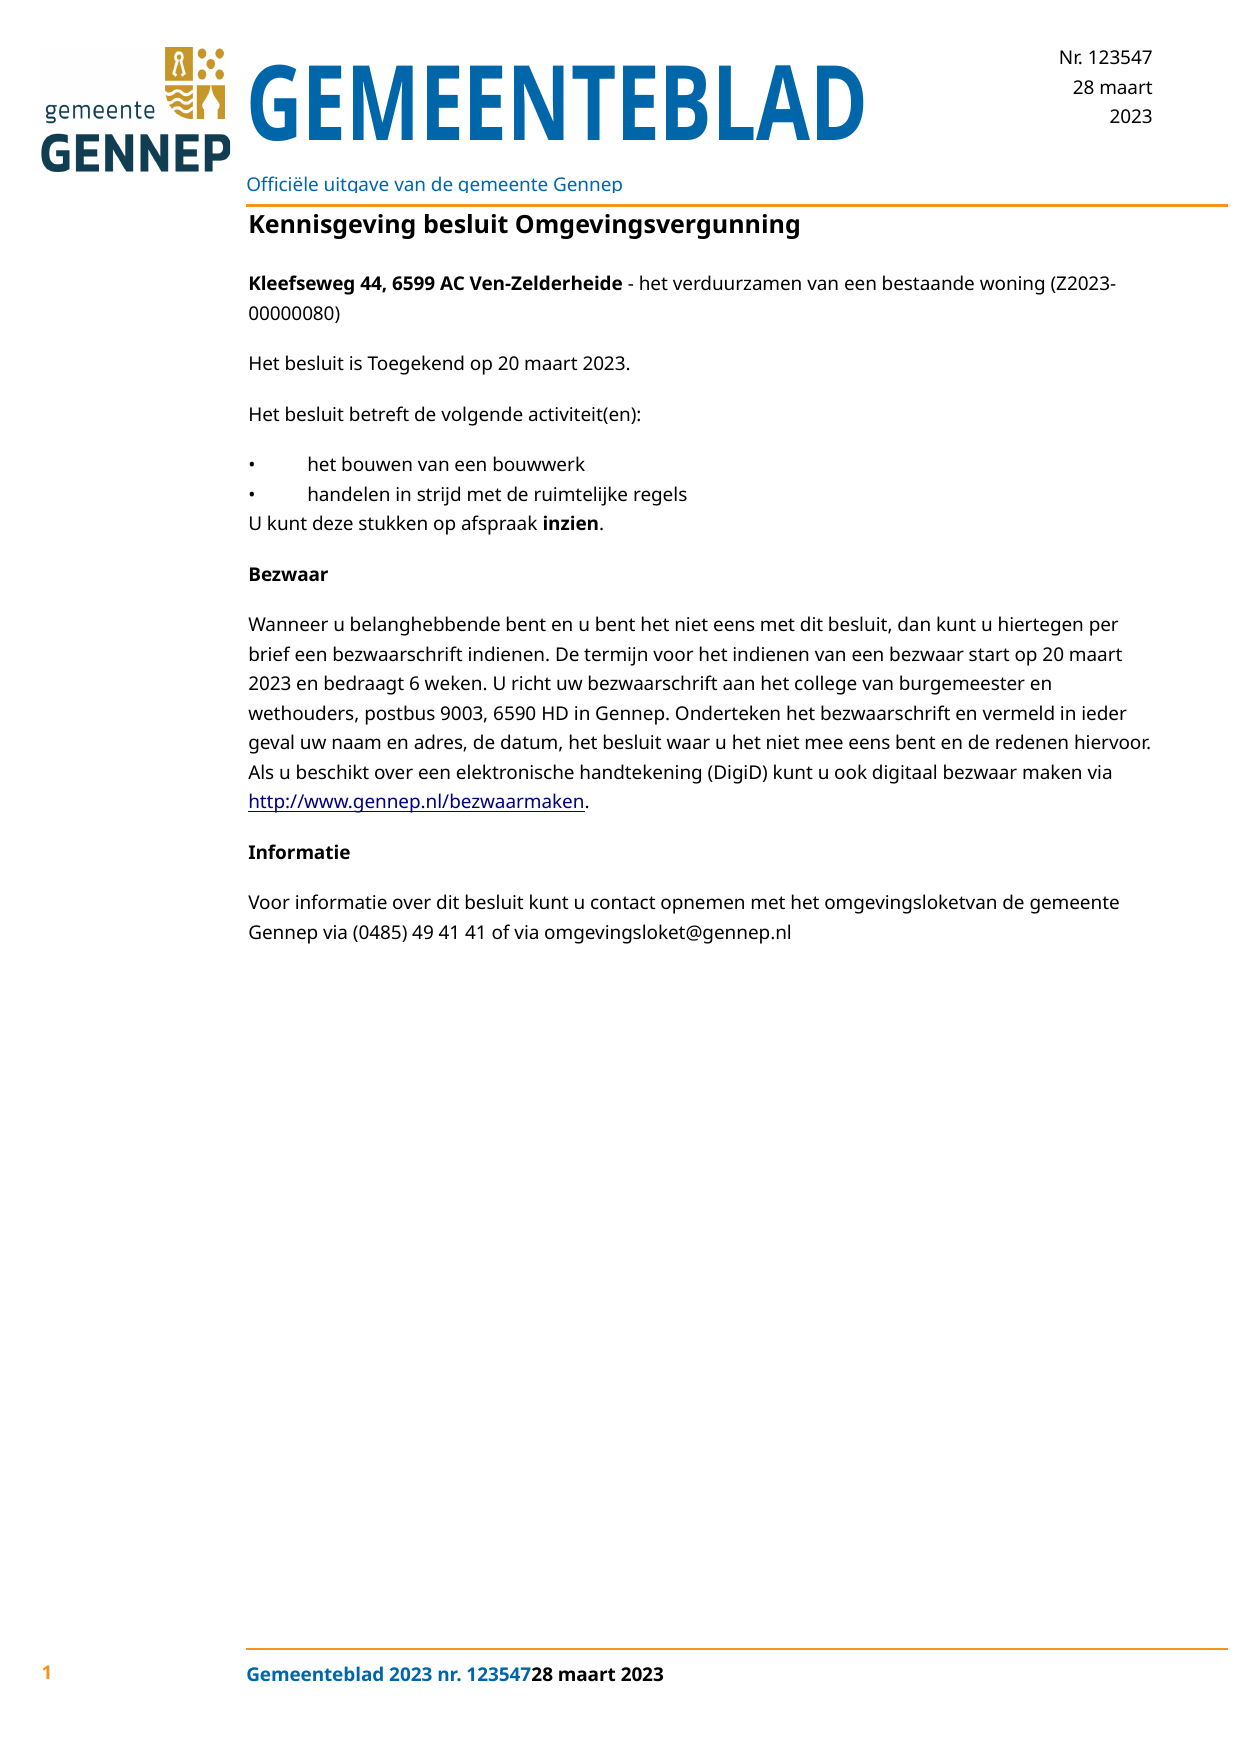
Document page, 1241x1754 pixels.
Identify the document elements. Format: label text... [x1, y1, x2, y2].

text Het besluit betreft de volgende activiteit(en): [248, 401, 1152, 426]
text Kleefseweg 44, 6599 AC Ven-Zelderheide - het verduurzamen van een bestaande woning (Z2023-00000080) [248, 270, 1152, 326]
picture [41, 47, 231, 172]
text Voor informatie over dit besluit kunt u contact opnemen met het omgevingsloketvan de gemeente Gennep via (0485) 49 41 41 of via omgevingsloket@gennep.nl [248, 889, 1152, 945]
text Kennisgeving besluit Omgevingsvergunning [248, 207, 1152, 241]
text U kunt deze stukken op afspraak inzien. [248, 510, 1152, 536]
text Bezwaar [248, 561, 1152, 586]
text Het besluit is Toegekend op 20 maart 2023. [248, 350, 1152, 376]
text Informatie [248, 839, 1152, 865]
list handelen in strijd met de ruimtelijke regels [248, 481, 1152, 506]
list het bouwen van een bouwwerk [248, 451, 1152, 477]
text Wanneer u belanghebbende bent en u bent het niet eens met dit besluit, dan kunt u hiertegen per brief een bezwaarschrift indienen. De termijn voor het indienen van een bezwaar start op 20 maart 2023 en bedraagt 6 weken. U richt uw bezwaarschrift aan het college van burgemeester en wethouders, postbus 9003, 6590 HD in Gennep. Onderteken het bezwaarschrift en vermeld in ieder geval uw naam en adres, de datum, het besluit waar u het niet mee eens bent en de redenen hiervoor. Als u beschikt over een elektronische handtekening (DigiD) kunt u ook digitaal bezwaar maken via http://www.gennep.nl/bezwaarmaken. [248, 611, 1152, 814]
